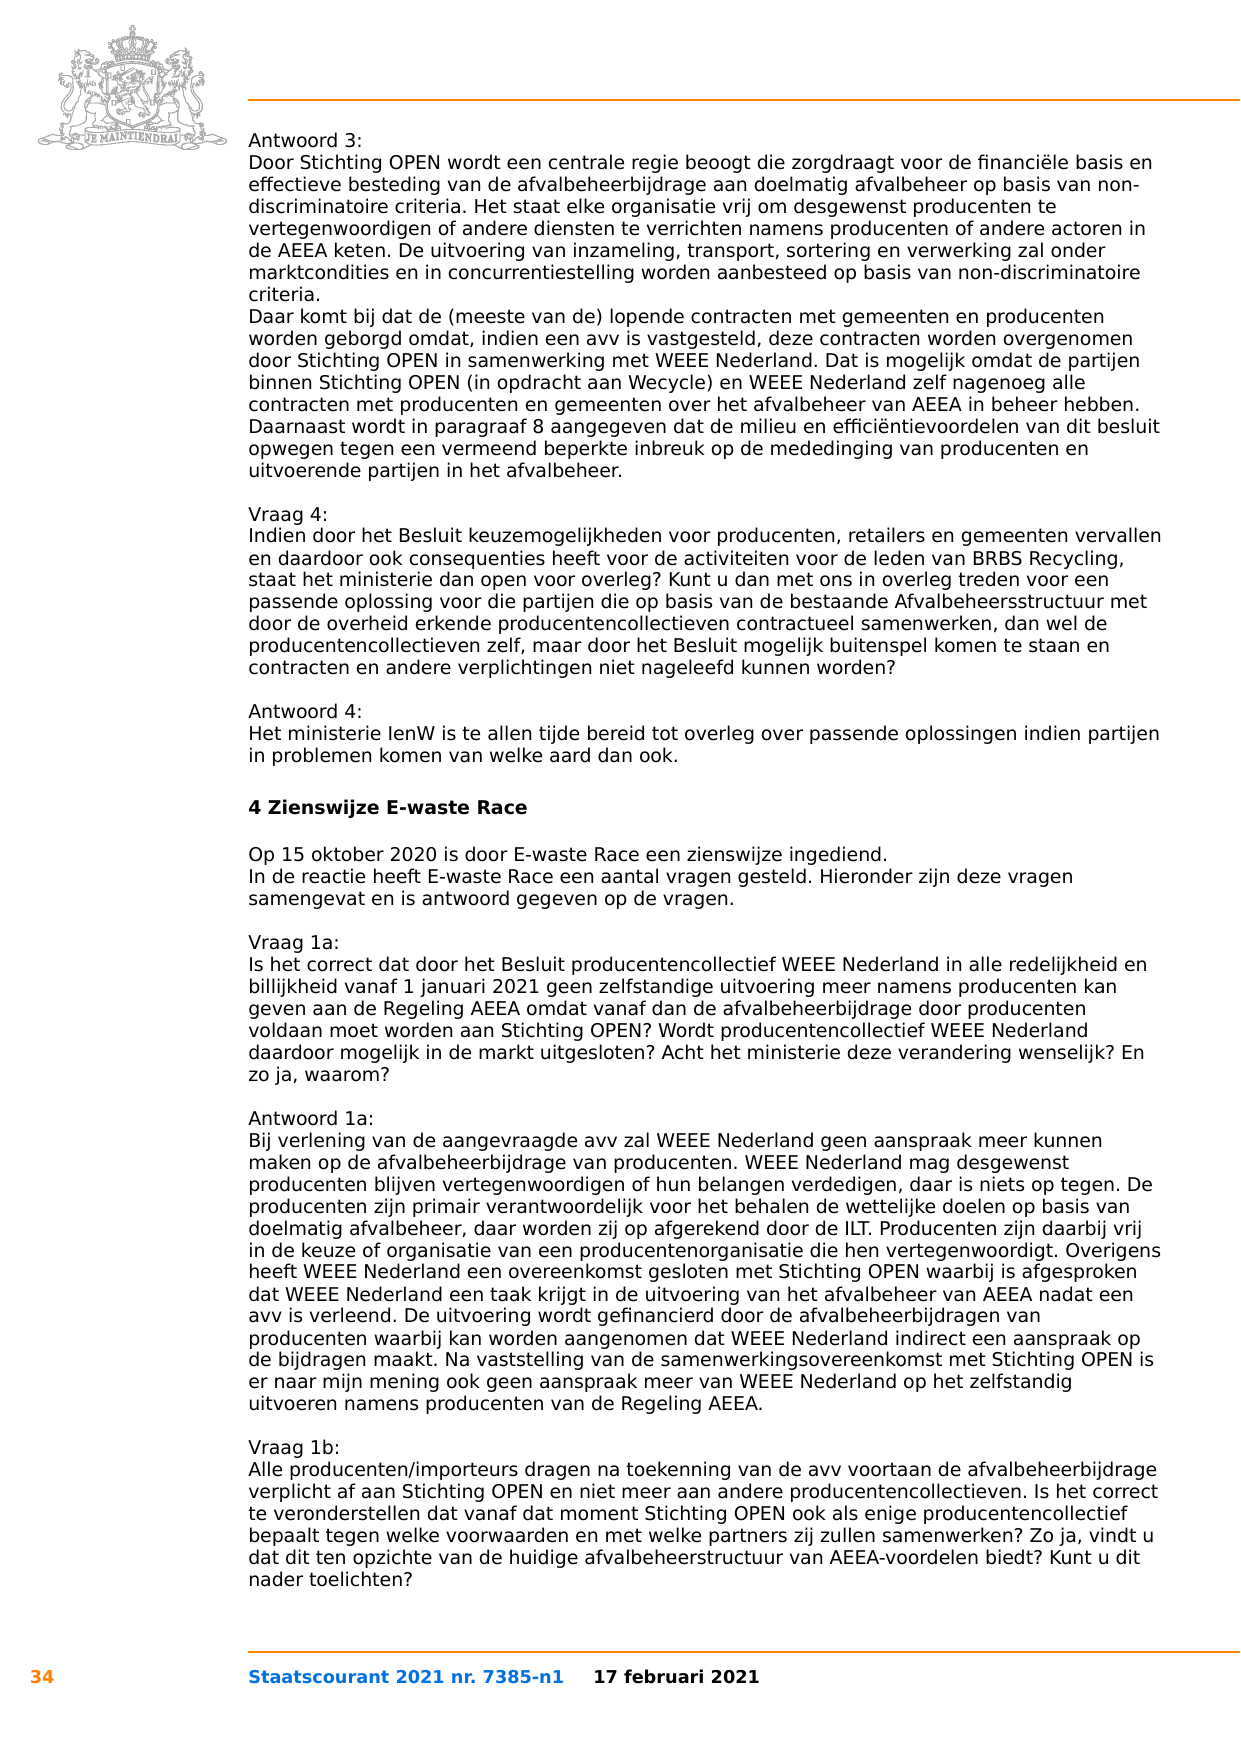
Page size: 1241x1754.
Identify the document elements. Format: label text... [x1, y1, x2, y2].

text Antwoord 1a: [248, 1108, 1163, 1129]
text Het ministerie IenW is te allen tijde bereid tot overleg over passende oplossingen indien partijen in problemen komen van welke aard dan ook. [248, 723, 1163, 767]
text Bij verlening van de aangevraagde avv zal WEEE Nederland geen aanspraak meer kunnen maken op de afvalbeheerbijdrage van producenten. WEEE Nederland mag desgewenst producenten blijven vertegenwoordigen of hun belangen verdedigen, daar is niets op tegen. De producenten zijn primair verantwoordelijk voor het behalen de wettelijke doelen op basis van doelmatig afvalbeheer, daar worden zij op afgerekend door de ILT. Producenten zijn daarbij vrij in de keuze of organisatie van een producentenorganisatie die hen vertegenwoordigt. Overigens heeft WEEE Nederland een overeenkomst gesloten met Stichting OPEN waarbij is afgesproken dat WEEE Nederland een taak krijgt in de uitvoering van het afvalbeheer van AEEA nadat een avv is verleend. De uitvoering wordt gefinancierd door de afvalbeheerbijdragen van producenten waarbij kan worden aangenomen dat WEEE Nederland indirect een aanspraak op de bijdragen maakt. Na vaststelling van de samenwerkingsovereenkomst met Stichting OPEN is er naar mijn mening ook geen aanspraak meer van WEEE Nederland op het zelfstandig uitvoeren namens producenten van de Regeling AEEA. [248, 1129, 1163, 1415]
text Vraag 1a: [248, 932, 1163, 954]
text Alle producenten/importeurs dragen na toekenning van de avv voortaan de afvalbeheerbijdrage verplicht af aan Stichting OPEN en niet meer aan andere producentencollectieven. Is het correct te veronderstellen dat vanaf dat moment Stichting OPEN ook als enige producentencollectief bepaalt tegen welke voorwaarden en met welke partners zij zullen samenwerken? Zo ja, vindt u dat dit ten opzichte van de huidige afvalbeheerstructuur van AEEA-voordelen biedt? Kunt u dit nader toelichten? [248, 1459, 1163, 1591]
text Op 15 oktober 2020 is door E-waste Race een zienswijze ingediend. [248, 844, 1163, 866]
picture [38, 25, 227, 150]
text Indien door het Besluit keuzemogelijkheden voor producenten, retailers en gemeenten vervallen en daardoor ook consequenties heeft voor de activiteiten voor de leden van BRBS Recycling, staat het ministerie dan open voor overleg? Kunt u dan met ons in overleg treden voor een passende oplossing voor die partijen die op basis van de bestaande Afvalbeheersstructuur met door de overheid erkende producentencollectieven contractueel samenwerken, dan wel de producentencollectieven zelf, maar door het Besluit mogelijk buitenspel komen te staan en contracten en andere verplichtingen niet nageleefd kunnen worden? [248, 525, 1163, 679]
text Vraag 1b: [248, 1437, 1163, 1459]
subtitle 4 Zienswijze E-waste Race [248, 797, 1163, 819]
text In de reactie heeft E-waste Race een aantal vragen gesteld. Hieronder zijn deze vragen samengevat en is antwoord gegeven op de vragen. [248, 866, 1163, 910]
text Daar komt bij dat de (meeste van de) lopende contracten met gemeenten en producenten worden geborgd omdat, indien een avv is vastgesteld, deze contracten worden overgenomen door Stichting OPEN in samenwerking met WEEE Nederland. Dat is mogelijk omdat de partijen binnen Stichting OPEN (in opdracht aan Wecycle) en WEEE Nederland zelf nagenoeg alle contracten met producenten en gemeenten over het afvalbeheer van AEEA in beheer hebben. Daarnaast wordt in paragraaf 8 aangegeven dat de milieu en efficiëntievoordelen van dit besluit opwegen tegen een vermeend beperkte inbreuk op de mededinging van producenten en uitvoerende partijen in het afvalbeheer. [248, 306, 1163, 482]
text Is het correct dat door het Besluit producentencollectief WEEE Nederland in alle redelijkheid en billijkheid vanaf 1 januari 2021 geen zelfstandige uitvoering meer namens producenten kan geven aan de Regeling AEEA omdat vanaf dan de afvalbeheerbijdrage door producenten voldaan moet worden aan Stichting OPEN? Wordt producentencollectief WEEE Nederland daardoor mogelijk in de markt uitgesloten? Acht het ministerie deze verandering wenselijk? En zo ja, waarom? [248, 954, 1163, 1086]
text Vraag 4: [248, 503, 1163, 525]
text Door Stichting OPEN wordt een centrale regie beoogt die zorgdraagt voor de financiële basis en effectieve besteding van de afvalbeheerbijdrage aan doelmatig afvalbeheer op basis van non-discriminatoire criteria. Het staat elke organisatie vrij om desgewenst producenten te vertegenwoordigen of andere diensten te verrichten namens producenten of andere actoren in de AEEA keten. De uitvoering van inzameling, transport, sortering en verwerking zal onder marktcondities en in concurrentiestelling worden aanbesteed op basis van non-discriminatoire criteria. [248, 152, 1163, 306]
text Antwoord 3: [248, 130, 1163, 152]
text Antwoord 4: [248, 701, 1163, 723]
